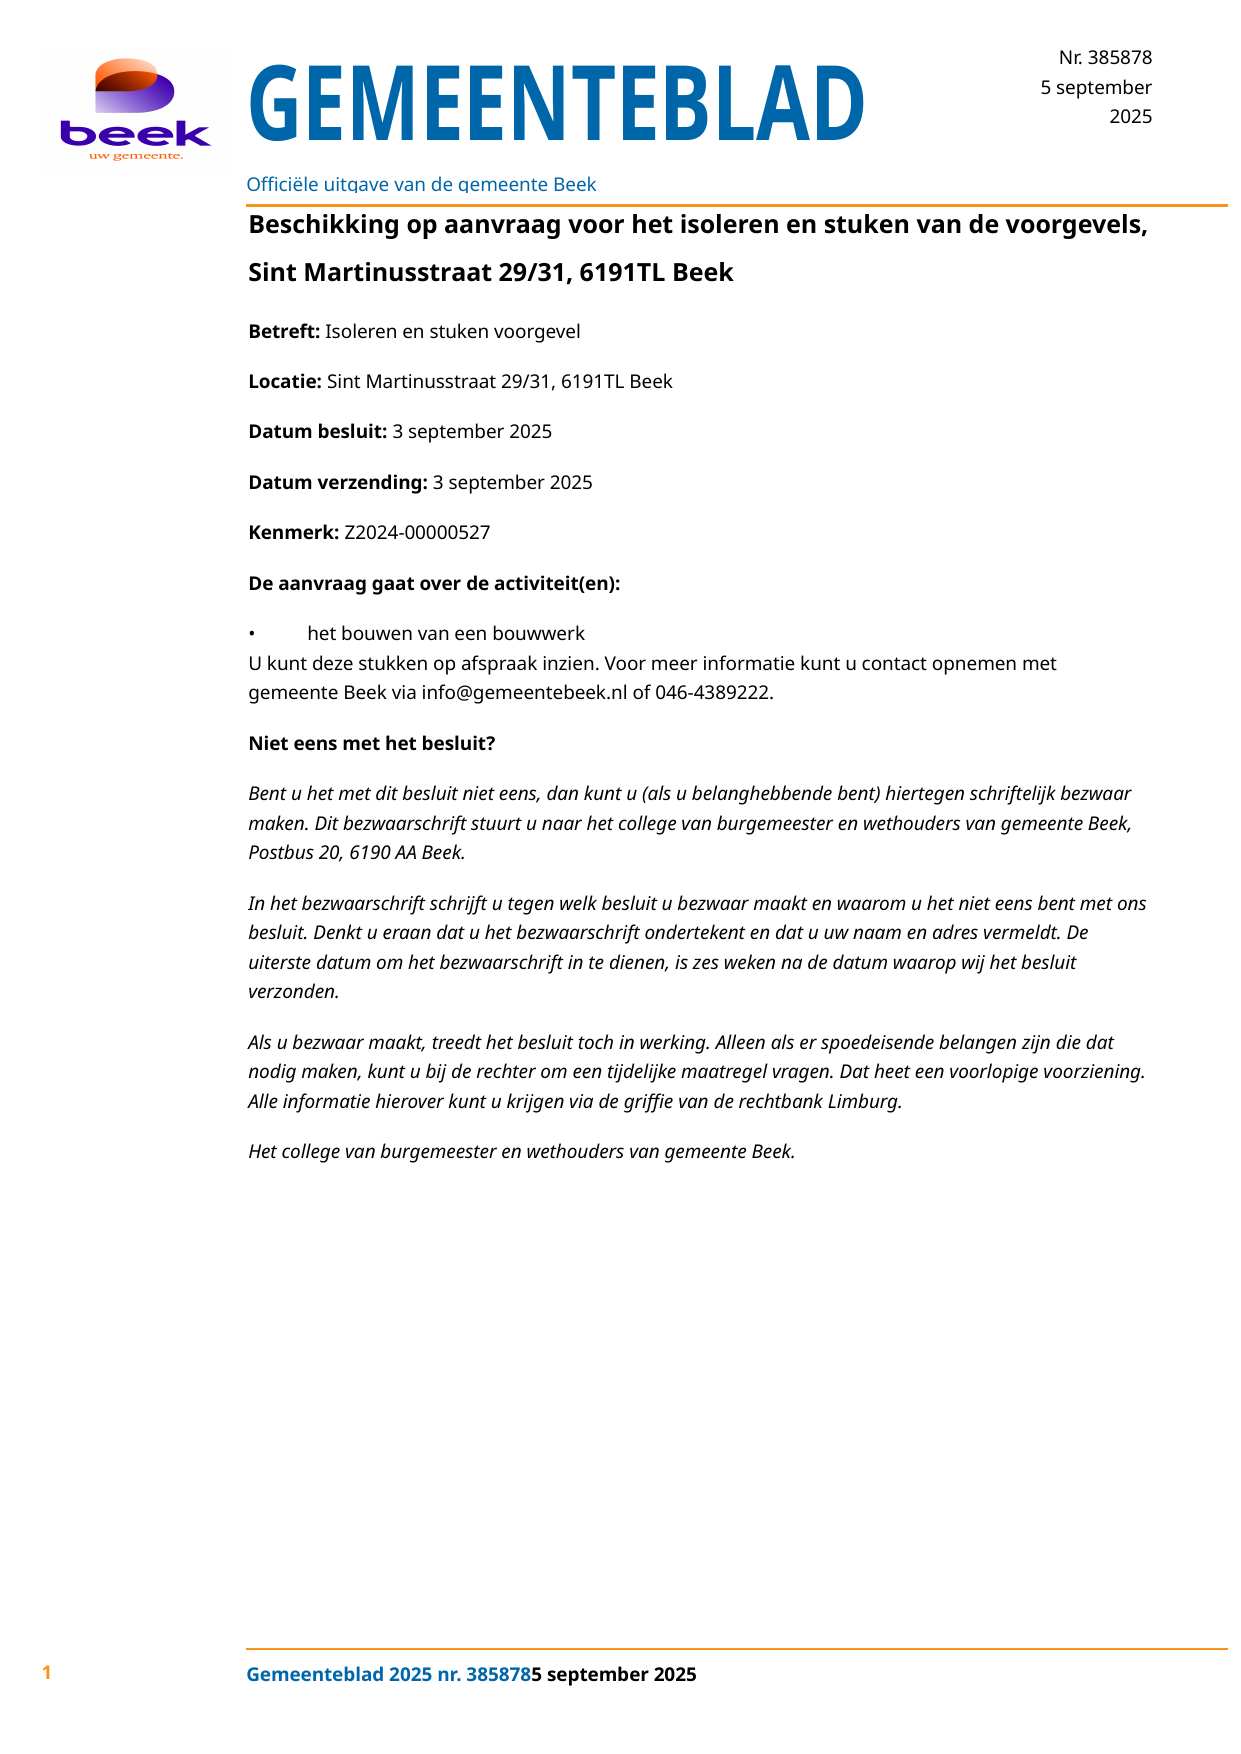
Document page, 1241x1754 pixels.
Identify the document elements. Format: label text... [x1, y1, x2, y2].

text De aanvraag gaat over de activiteit(en): [248, 570, 1152, 596]
text Datum besluit: 3 september 2025 [248, 419, 1152, 444]
text Kenmerk: Z2024-00000527 [248, 519, 1152, 545]
text Bent u het met dit besluit niet eens, dan kunt u (als u belanghebbende bent) hiertegen schriftelijk bezwaar maken. Dit bezwaarschrift stuurt u naar het college van burgemeester en wethouders van gemeente Beek, Postbus 20, 6190 AA Beek. [248, 780, 1152, 865]
text Het college van burgemeester en wethouders van gemeente Beek. [248, 1139, 1152, 1164]
text Datum verzending: 3 september 2025 [248, 469, 1152, 495]
text In het bezwaarschrift schrijft u tegen welk besluit u bezwaar maakt en waarom u het niet eens bent met ons besluit. Denkt u eraan dat u het bezwaarschrift ondertekent en dat u uw naam en adres vermeldt. De uiterste datum om het bezwaarschrift in te dienen, is zes weken na de datum waarop wij het besluit verzonden. [248, 890, 1152, 1004]
text Niet eens met het besluit? [248, 730, 1152, 756]
text Beschikking op aanvraag voor het isoleren en stuken van de voorgevels, Sint Martinusstraat 29/31, 6191TL Beek [248, 207, 1152, 288]
text Locatie: Sint Martinusstraat 29/31, 6191TL Beek [248, 368, 1152, 394]
text Als u bezwaar maakt, treedt het besluit toch in werking. Alleen als er spoedeisende belangen zijn die dat nodig maken, kunt u bij de rechter om een tijdelijke maatregel vragen. Dat heet een voorlopige voorziening. Alle informatie hierover kunt u krijgen via de griffie van de rechtbank Limburg. [248, 1029, 1152, 1114]
list het bouwen van een bouwwerk [248, 620, 1152, 646]
picture [41, 47, 231, 172]
text Betreft: Isoleren en stuken voorgevel [248, 318, 1152, 344]
text U kunt deze stukken op afspraak inzien. Voor meer informatie kunt u contact opnemen met gemeente Beek via info@gemeentebeek.nl of 046-4389222. [248, 650, 1152, 705]
